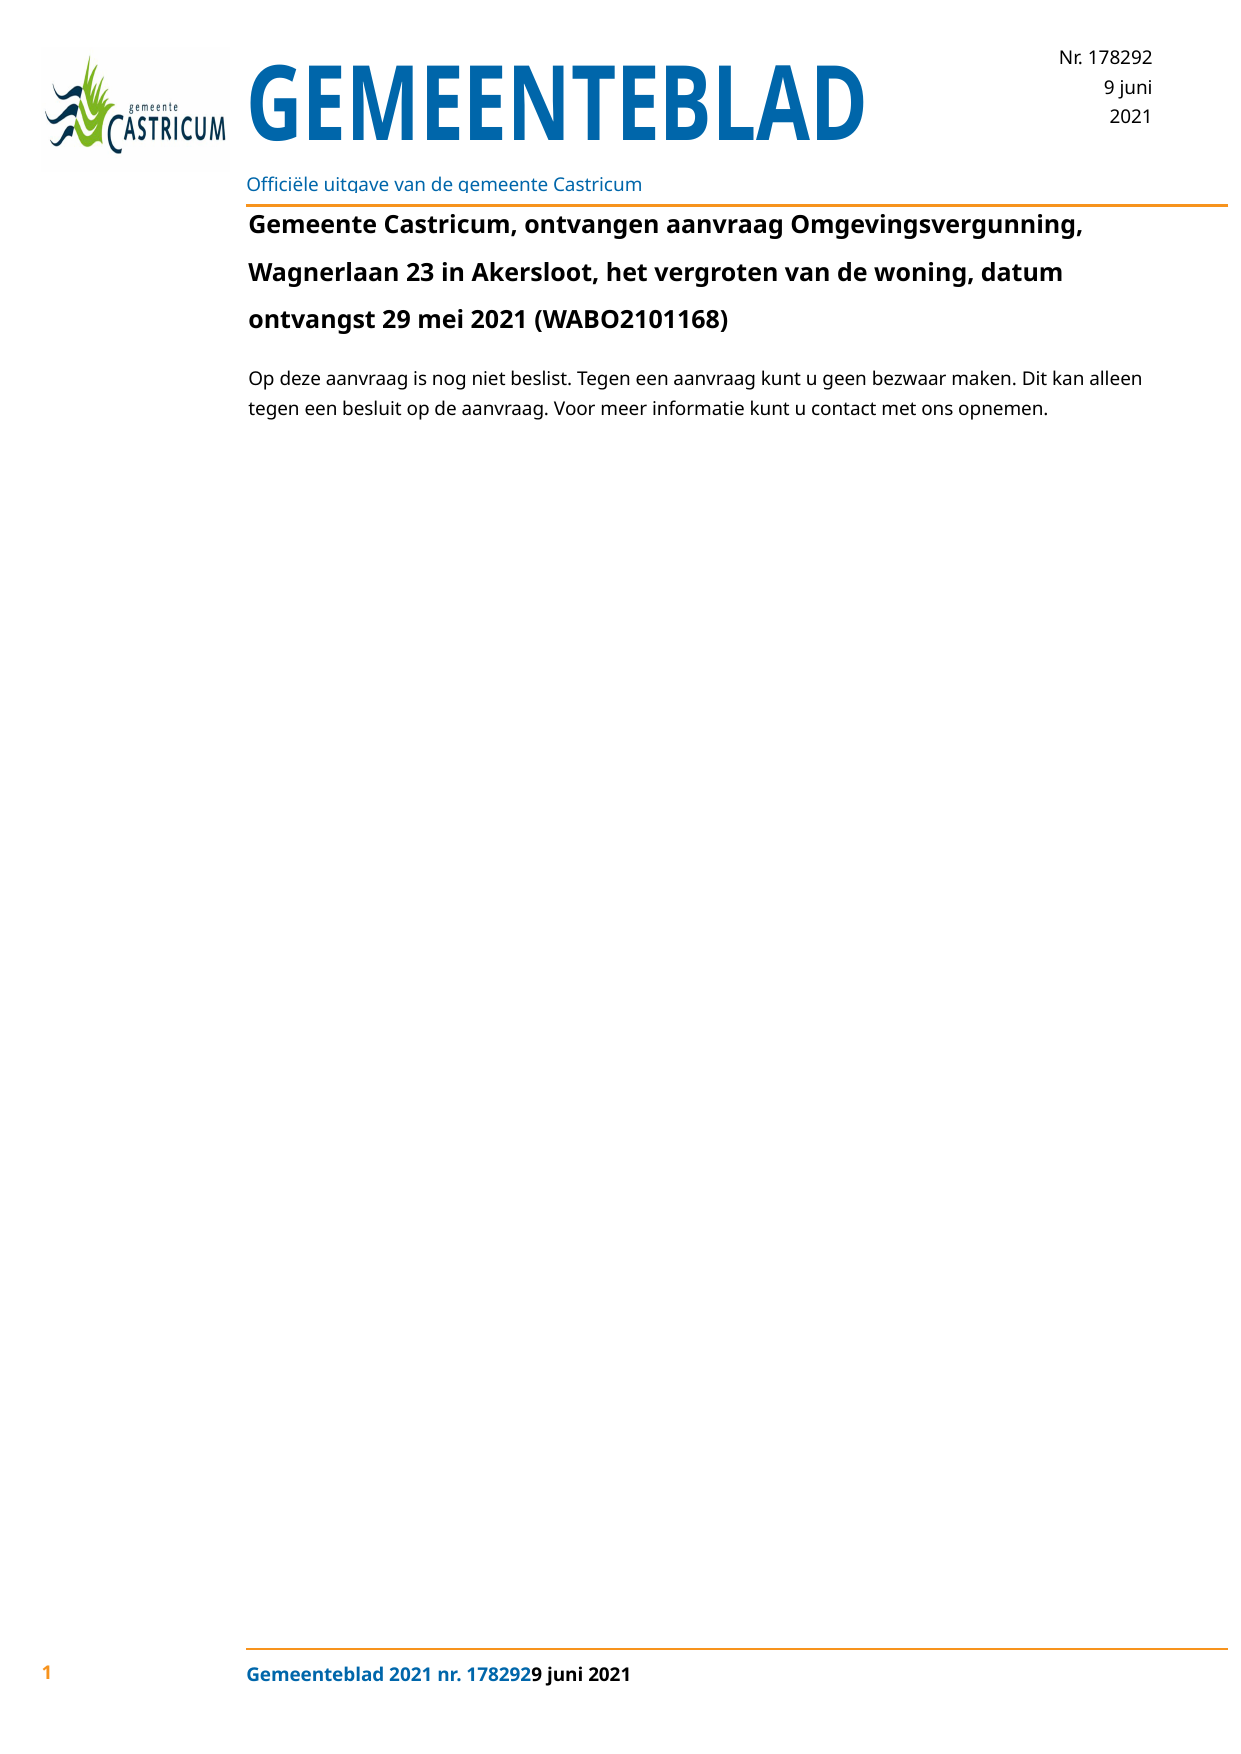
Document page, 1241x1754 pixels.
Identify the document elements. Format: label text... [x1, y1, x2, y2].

picture [41, 47, 231, 172]
text Gemeente Castricum, ontvangen aanvraag Omgevingsvergunning, Wagnerlaan 23 in Akersloot, het vergroten van de woning, datum ontvangst 29 mei 2021 (WABO2101168) [248, 207, 1152, 336]
text Op deze aanvraag is nog niet beslist. Tegen een aanvraag kunt u geen bezwaar maken. Dit kan alleen tegen een besluit op de aanvraag. Voor meer informatie kunt u contact met ons opnemen. [248, 366, 1152, 421]
